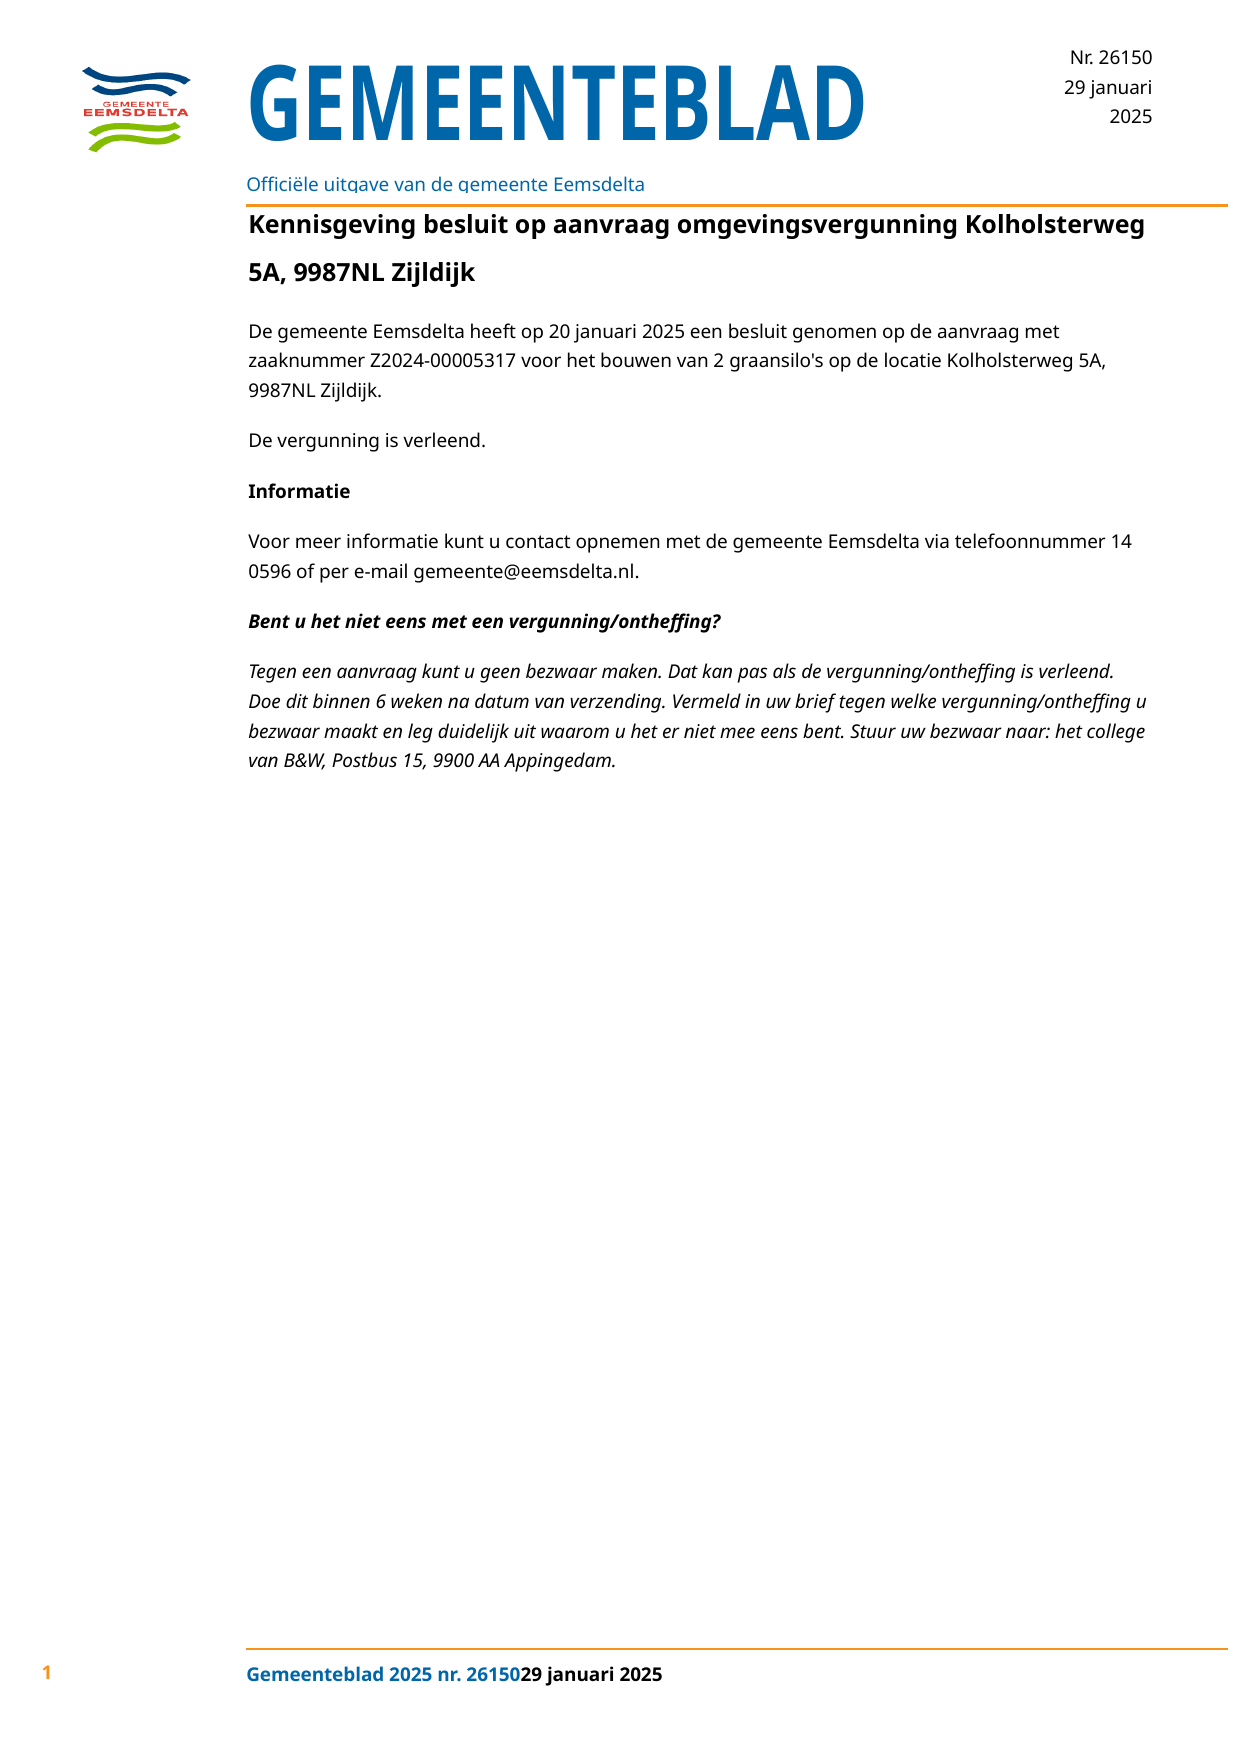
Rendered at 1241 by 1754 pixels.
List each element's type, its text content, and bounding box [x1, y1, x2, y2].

text De vergunning is verleend. [248, 427, 1152, 453]
text De gemeente Eemsdelta heeft op 20 januari 2025 een besluit genomen op de aanvraag met zaaknummer Z2024-00005317 voor het bouwen van 2 graansilo's op de locatie Kolholsterweg 5A, 9987NL Zijldijk. [248, 318, 1152, 403]
text Informatie [248, 478, 1152, 504]
picture [41, 47, 231, 172]
text Bent u het niet eens met een vergunning/ontheffing? [248, 608, 1152, 634]
text Voor meer informatie kunt u contact opnemen met de gemeente Eemsdelta via telefoonnummer 14 0596 of per e-mail gemeente@eemsdelta.nl. [248, 528, 1152, 584]
text Tegen een aanvraag kunt u geen bezwaar maken. Dat kan pas als de vergunning/ontheffing is verleend. Doe dit binnen 6 weken na datum van verzending. Vermeld in uw brief tegen welke vergunning/ontheffing u bezwaar maakt en leg duidelijk uit waarom u het er niet mee eens bent. Stuur uw bezwaar naar: het college van B&W, Postbus 15, 9900 AA Appingedam. [248, 659, 1152, 773]
text Kennisgeving besluit op aanvraag omgevingsvergunning Kolholsterweg 5A, 9987NL Zijldijk [248, 207, 1152, 288]
